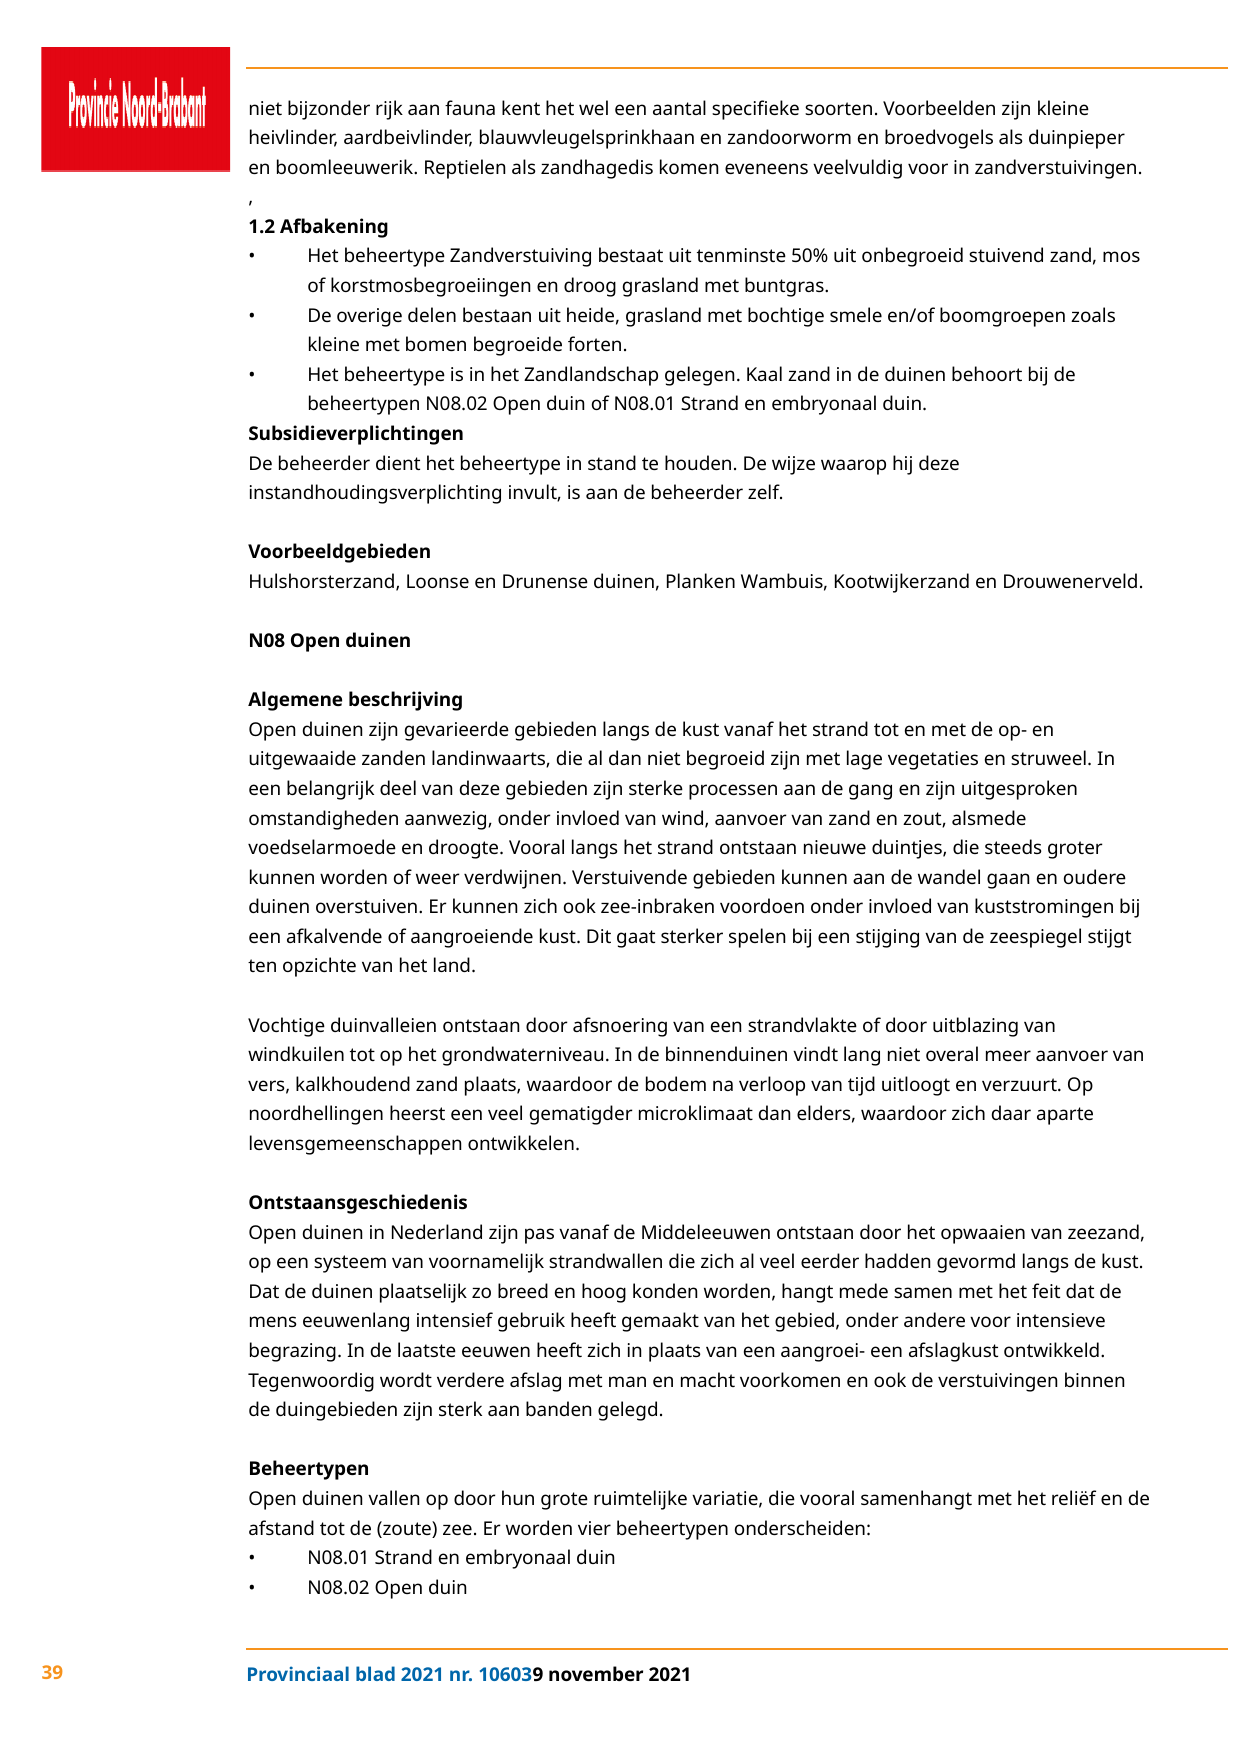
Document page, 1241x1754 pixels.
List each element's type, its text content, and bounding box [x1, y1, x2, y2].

text 1.2 Afbakening [248, 213, 1152, 239]
text Ontstaansgeschiedenis [248, 1189, 1152, 1215]
text Open duinen in Nederland zijn pas vanaf de Middeleeuwen ontstaan door het opwaaien van zeezand, op een systeem van voornamelijk strandwallen die zich al veel eerder hadden gevormd langs de kust. Dat de duinen plaatselijk zo breed en hoog konden worden, hangt mede samen met het feit dat de mens eeuwenlang intensief gebruik heeft gemaakt van het gebied, onder andere voor intensieve begrazing. In de laatste eeuwen heeft zich in plaats van een aangroei- een afslagkust ontwikkeld. Tegenwoordig wordt verdere afslag met man en macht voorkomen en ook de verstuivingen binnen de duingebieden zijn sterk aan banden gelegd. [248, 1219, 1152, 1422]
text Beheertypen [248, 1456, 1152, 1481]
text Algemene beschrijving [248, 686, 1152, 712]
picture [41, 47, 231, 172]
list De overige delen bestaan uit heide, grasland met bochtige smele en/of boomgroepen zoals kleine met bomen begroeide forten. [248, 302, 1152, 357]
list Het beheertype is in het Zandlandschap gelegen. Kaal zand in de duinen behoort bij de beheertypen N08.02 Open duin of N08.01 Strand en embryonaal duin. [248, 361, 1152, 416]
text Open duinen vallen op door hun grote ruimtelijke variatie, die vooral samenhangt met het reliëf en de afstand tot de (zoute) zee. Er worden vier beheertypen onderscheiden: [248, 1485, 1152, 1541]
text Open duinen zijn gevarieerde gebieden langs de kust vanaf het strand tot en met de op- en uitgewaaide zanden landinwaarts, die al dan niet begroeid zijn met lage vegetaties en struweel. In een belangrijk deel van deze gebieden zijn sterke processen aan de gang en zijn uitgesproken omstandigheden aanwezig, onder invloed van wind, aanvoer van zand en zout, alsmede voedselarmoede en droogte. Vooral langs het strand ontstaan nieuwe duintjes, die steeds groter kunnen worden of weer verdwijnen. Verstuivende gebieden kunnen aan de wandel gaan en oudere duinen overstuiven. Er kunnen zich ook zee-inbraken voordoen onder invloed van kuststromingen bij een afkalvende of aangroeiende kust. Dit gaat sterker spelen bij een stijging van de zeespiegel stijgt ten opzichte van het land. [248, 716, 1152, 978]
text Subsidieverplichtingen [248, 420, 1152, 446]
list N08.01 Strand en embryonaal duin [248, 1544, 1152, 1570]
list N08.02 Open duin [248, 1574, 1152, 1600]
text N08 Open duinen [248, 627, 1152, 653]
list Het beheertype Zandverstuiving bestaat uit tenminste 50% uit onbegroeid stuivend zand, mos of korstmosbegroeiingen en droog grasland met buntgras. [248, 243, 1152, 298]
text Hulshorsterzand, Loonse en Drunense duinen, Planken Wambuis, Kootwijkerzand en Drouwenerveld. [248, 568, 1152, 594]
text niet bijzonder rijk aan fauna kent het wel een aantal specifieke soorten. Voorbeelden zijn kleine heivlinder, aardbeivlinder, blauwvleugelsprinkhaan en zandoorworm en broedvogels als duinpieper en boomleeuwerik. Reptielen als zandhagedis komen eveneens veelvuldig voor in zandverstuivingen. [248, 95, 1152, 180]
text De beheerder dient het beheertype in stand te houden. De wijze waarop hij deze instandhoudingsverplichting invult, is aan de beheerder zelf. [248, 450, 1152, 505]
text , [248, 183, 1152, 209]
text Vochtige duinvalleien ontstaan door afsnoering van een strandvlakte of door uitblazing van windkuilen tot op het grondwaterniveau. In de binnenduinen vindt lang niet overal meer aanvoer van vers, kalkhoudend zand plaats, waardoor de bodem na verloop van tijd uitloogt en verzuurt. Op noordhellingen heerst een veel gematigder microklimaat dan elders, waardoor zich daar aparte levensgemeenschappen ontwikkelen. [248, 1012, 1152, 1156]
text Voorbeeldgebieden [248, 538, 1152, 564]
